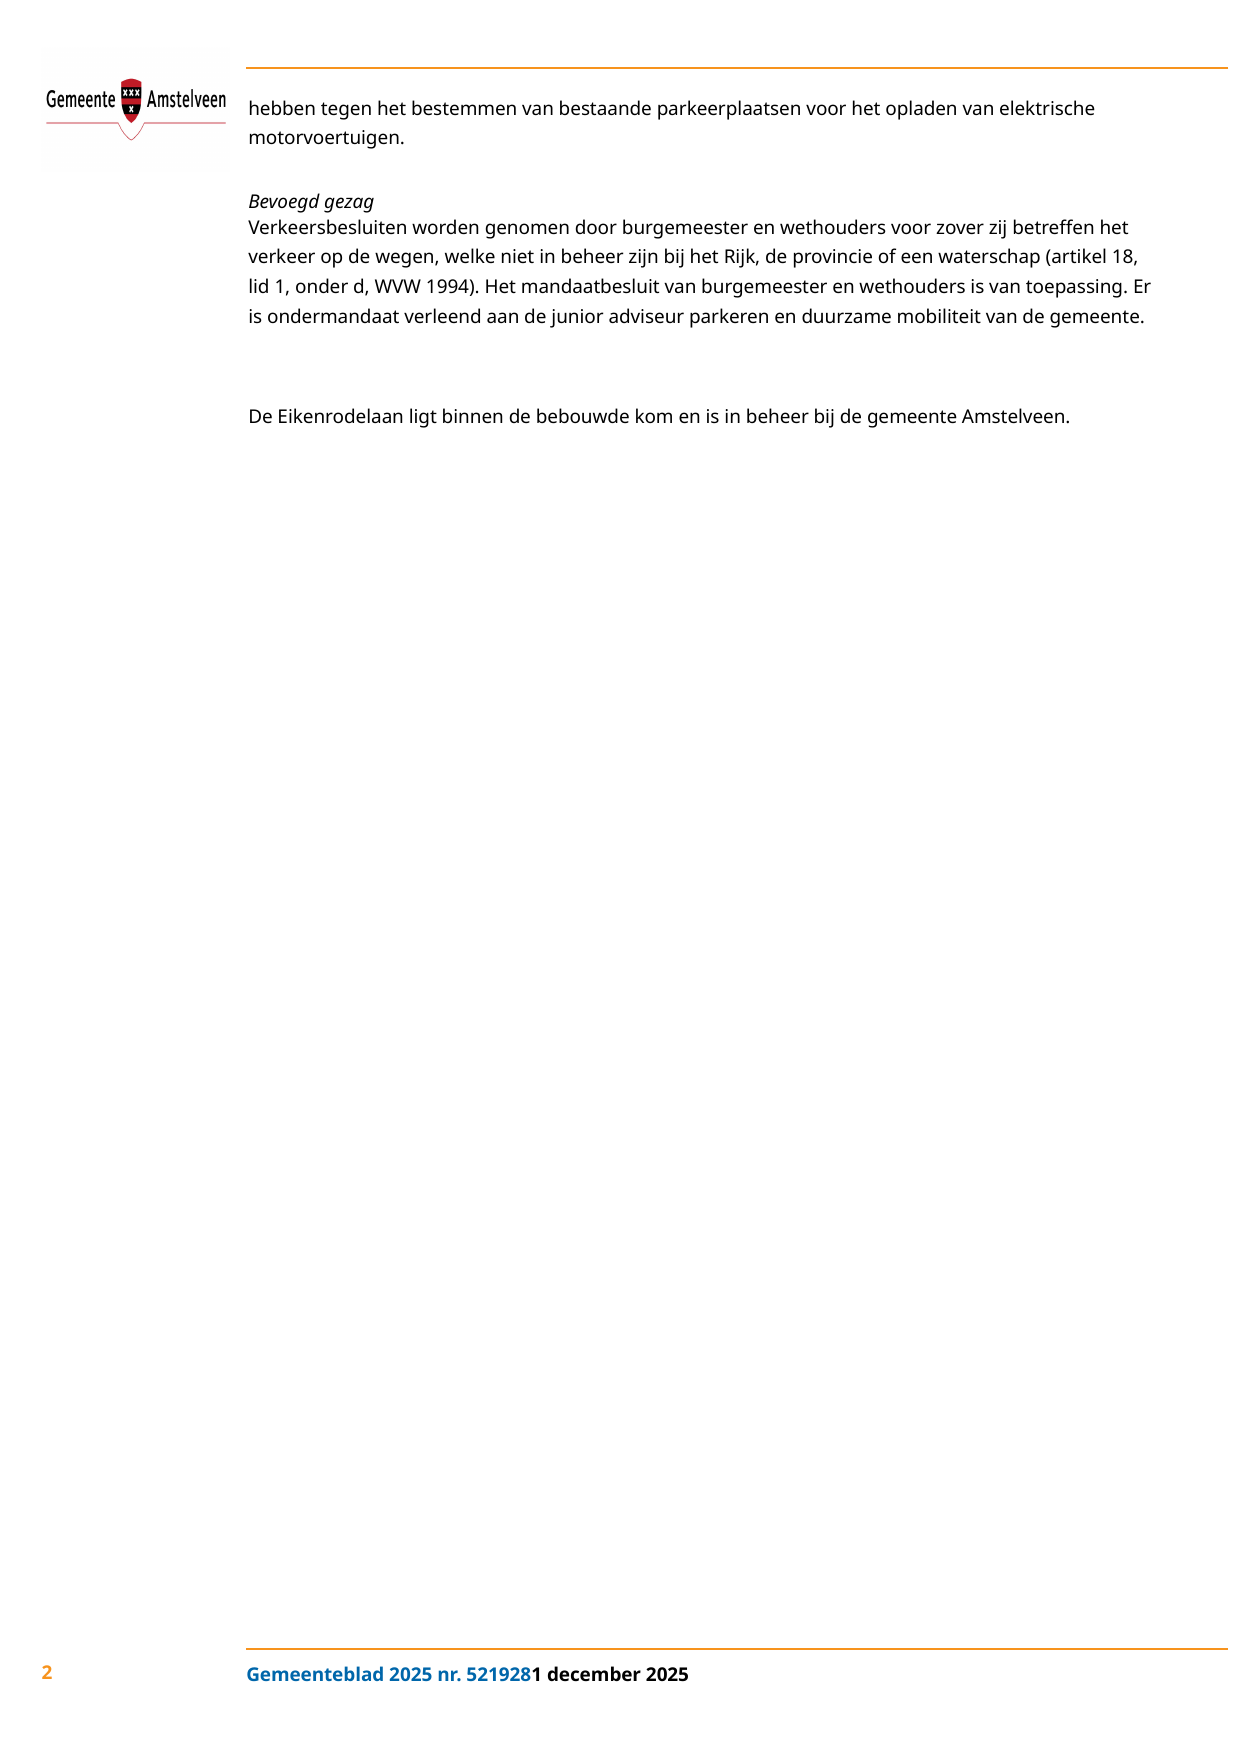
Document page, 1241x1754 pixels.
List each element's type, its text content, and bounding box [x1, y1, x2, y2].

picture [41, 47, 231, 172]
text De Eikenrodelaan ligt binnen de bebouwde kom en is in beheer bij de gemeente Amstelveen. [248, 404, 1152, 429]
text hebben tegen het bestemmen van bestaande parkeerplaatsen voor het opladen van elektrische motorvoertuigen. [248, 95, 1152, 150]
text Verkeersbesluiten worden genomen door burgemeester en wethouders voor zover zij betreffen het verkeer op de wegen, welke niet in beheer zijn bij het Rijk, de provincie of een waterschap (artikel 18, lid 1, onder d, WVW 1994). Het mandaatbesluit van burgemeester en wethouders is van toepassing. Er is ondermandaat verleend aan de junior adviseur parkeren en duurzame mobiliteit van de gemeente. [248, 214, 1152, 328]
text Bevoegd gezag [248, 188, 1152, 214]
